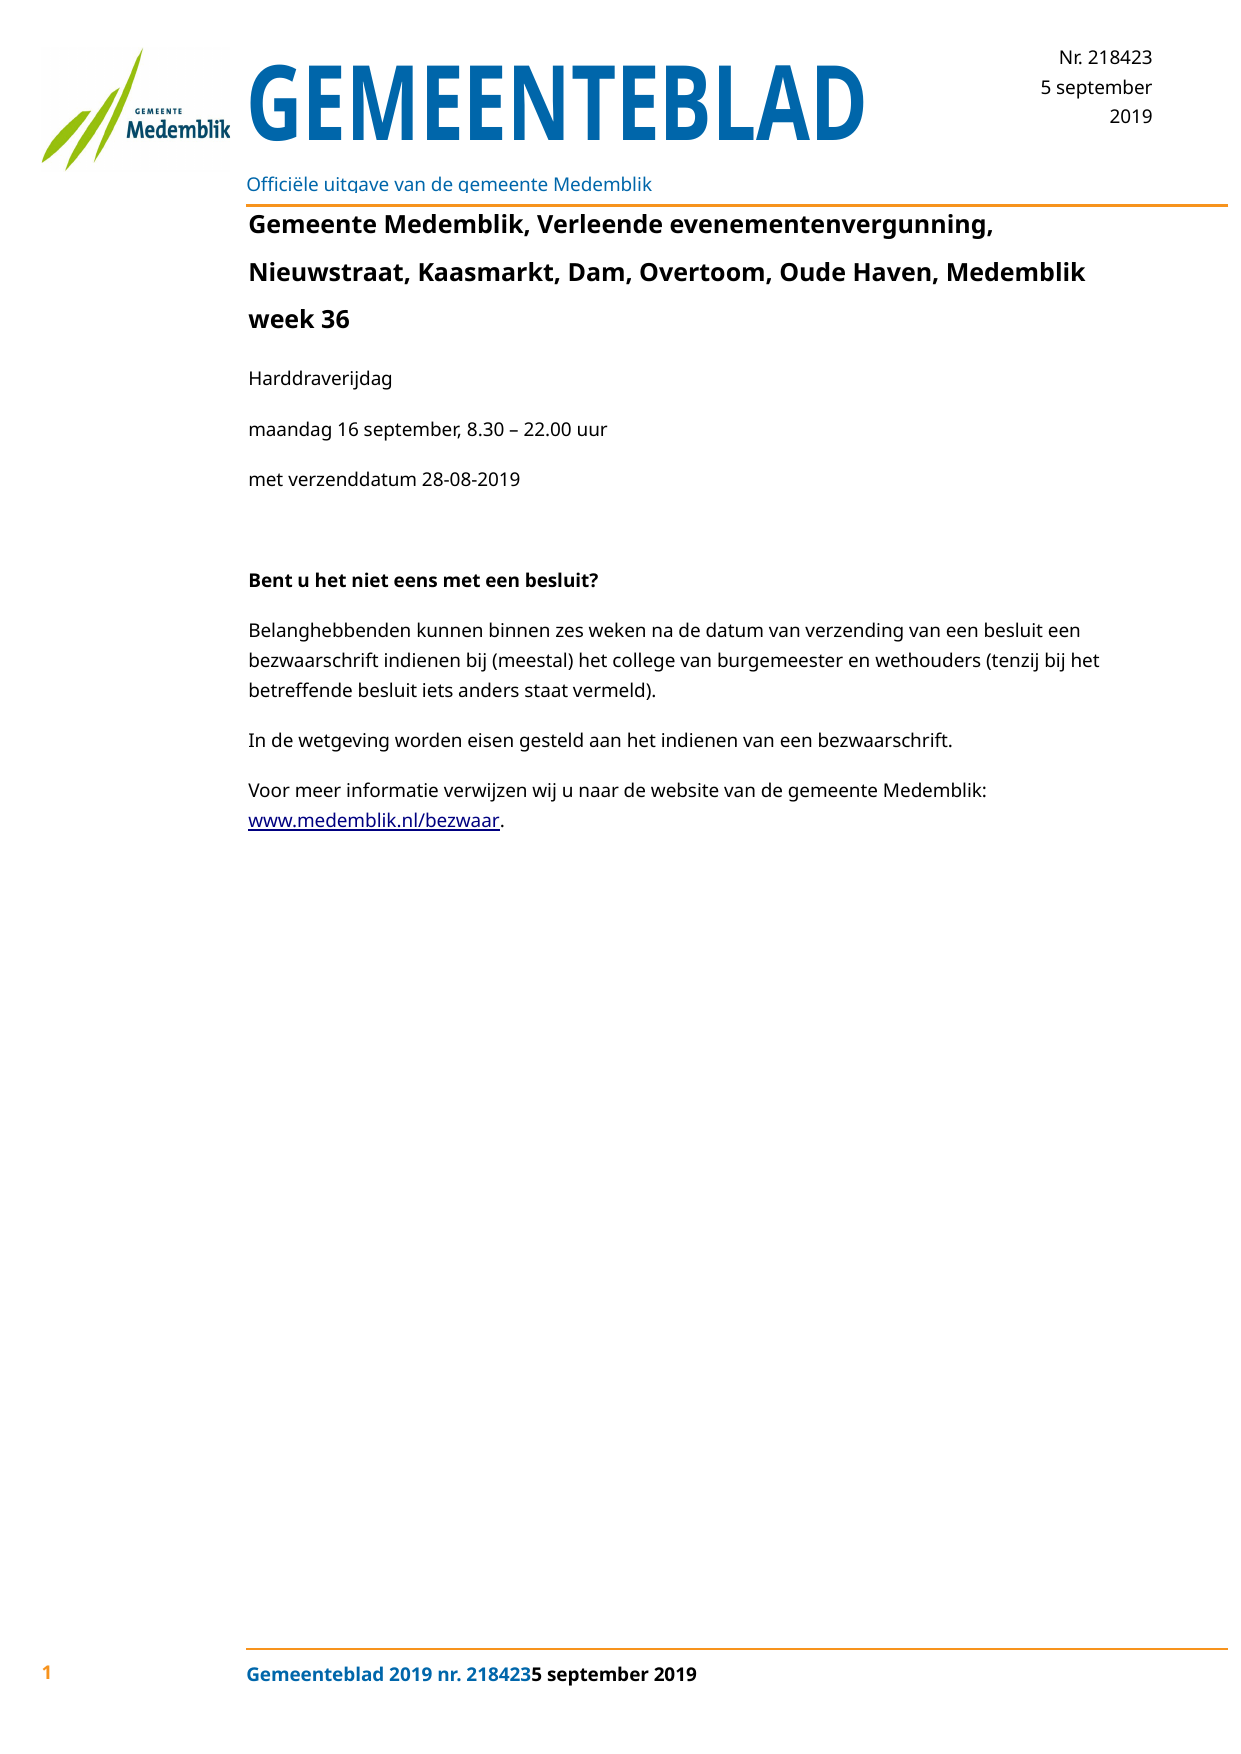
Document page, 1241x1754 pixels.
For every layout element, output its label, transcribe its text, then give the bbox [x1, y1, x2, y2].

picture [41, 47, 231, 172]
text maandag 16 september, 8.30 – 22.00 uur [248, 416, 1152, 442]
text Gemeente Medemblik, Verleende evenementenvergunning, Nieuwstraat, Kaasmarkt, Dam, Overtoom, Oude Haven, Medemblik week 36 [248, 207, 1152, 336]
text Voor meer informatie verwijzen wij u naar de website van de gemeente Medemblik: www.medemblik.nl/bezwaar. [248, 778, 1152, 833]
text met verzenddatum 28-08-2019 [248, 466, 1152, 492]
text Harddraverijdag [248, 366, 1152, 391]
text Bent u het niet eens met een besluit? [248, 567, 1152, 593]
text Belanghebbenden kunnen binnen zes weken na de datum van verzending van een besluit een bezwaarschrift indienen bij (meestal) het college van burgemeester en wethouders (tenzij bij het betreffende besluit iets anders staat vermeld). [248, 618, 1152, 702]
text In de wetgeving worden eisen gesteld aan het indienen van een bezwaarschrift. [248, 727, 1152, 753]
